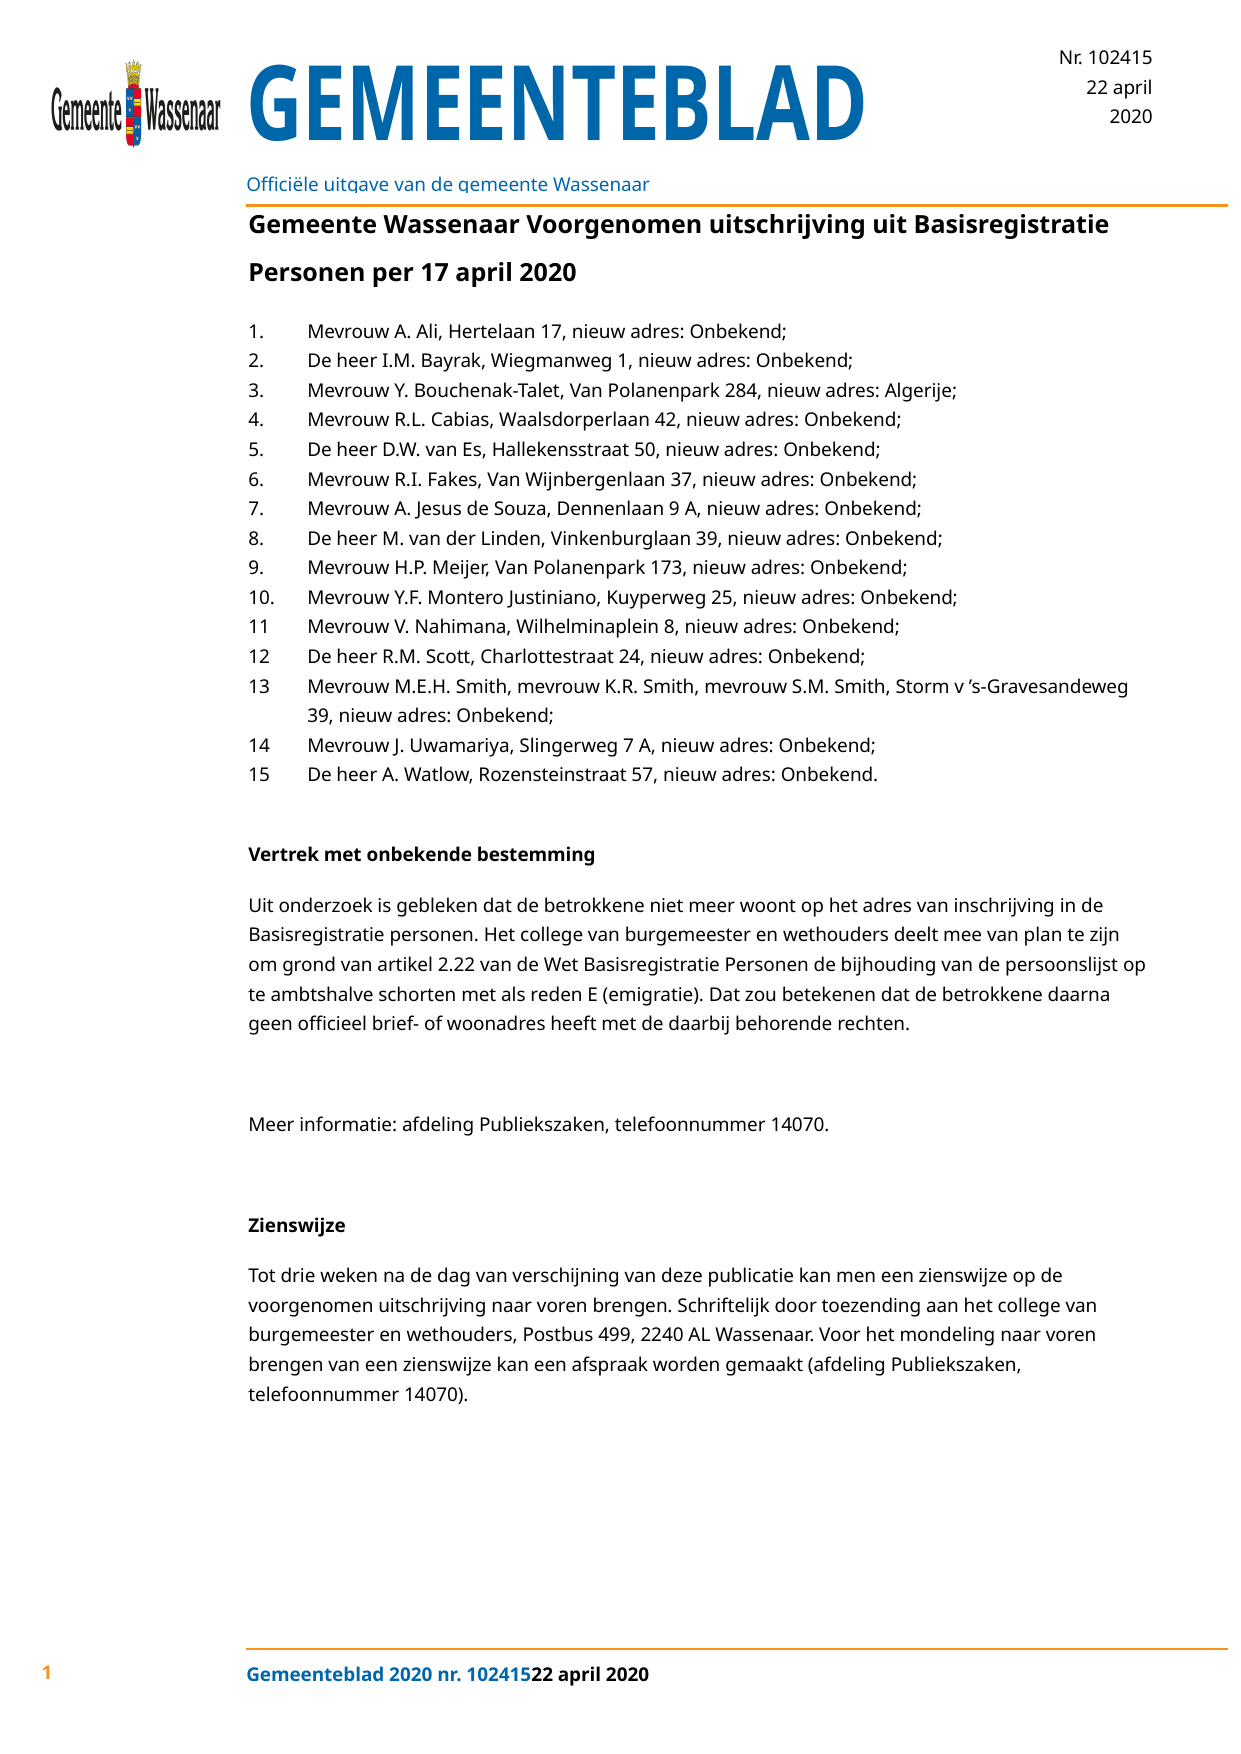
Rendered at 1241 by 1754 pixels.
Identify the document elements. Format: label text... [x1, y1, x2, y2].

list Mevrouw A. Ali, Hertelaan 17, nieuw adres: Onbekend; [248, 318, 1152, 344]
picture [41, 47, 231, 172]
list Mevrouw J. Uwamariya, Slingerweg 7 A, nieuw adres: Onbekend; [248, 732, 1152, 758]
list Mevrouw H.P. Meijer, Van Polanenpark 173, nieuw adres: Onbekend; [248, 554, 1152, 580]
list Mevrouw A. Jesus de Souza, Dennenlaan 9 A, nieuw adres: Onbekend; [248, 495, 1152, 521]
list Mevrouw Y. Bouchenak-Talet, Van Polanenpark 284, nieuw adres: Algerije; [248, 377, 1152, 403]
text Tot drie weken na de dag van verschijning van deze publicatie kan men een zienswijze op de voorgenomen uitschrijving naar voren brengen. Schriftelijk door toezending aan het college van burgemeester en wethouders, Postbus 499, 2240 AL Wassenaar. Voor het mondeling naar voren brengen van een zienswijze kan een afspraak worden gemaakt (afdeling Publiekszaken, telefoonnummer 14070). [248, 1262, 1152, 1407]
list Mevrouw R.I. Fakes, Van Wijnbergenlaan 37, nieuw adres: Onbekend; [248, 466, 1152, 492]
list De heer R.M. Scott, Charlottestraat 24, nieuw adres: Onbekend; [248, 643, 1152, 669]
list Mevrouw V. Nahimana, Wilhelminaplein 8, nieuw adres: Onbekend; [248, 614, 1152, 639]
list Mevrouw Y.F. Montero Justiniano, Kuyperweg 25, nieuw adres: Onbekend; [248, 584, 1152, 610]
list De heer M. van der Linden, Vinkenburglaan 39, nieuw adres: Onbekend; [248, 525, 1152, 551]
list De heer D.W. van Es, Hallekensstraat 50, nieuw adres: Onbekend; [248, 436, 1152, 462]
text Meer informatie: afdeling Publiekszaken, telefoonnummer 14070. [248, 1111, 1152, 1137]
list De heer A. Watlow, Rozensteinstraat 57, nieuw adres: Onbekend. [248, 762, 1152, 787]
text Vertrek met onbekende bestemming [248, 842, 1152, 867]
text Zienswijze [248, 1212, 1152, 1238]
list De heer I.M. Bayrak, Wiegmanweg 1, nieuw adres: Onbekend; [248, 347, 1152, 373]
text Uit onderzoek is gebleken dat de betrokkene niet meer woont op het adres van inschrijving in de Basisregistratie personen. Het college van burgemeester en wethouders deelt mee van plan te zijn om grond van artikel 2.22 van de Wet Basisregistratie Personen de bijhouding van de persoonslijst op te ambtshalve schorten met als reden E (emigratie). Dat zou betekenen dat de betrokkene daarna geen officieel brief- of woonadres heeft met de daarbij behorende rechten. [248, 892, 1152, 1036]
list Mevrouw R.L. Cabias, Waalsdorperlaan 42, nieuw adres: Onbekend; [248, 407, 1152, 432]
list Mevrouw M.E.H. Smith, mevrouw K.R. Smith, mevrouw S.M. Smith, Storm v ’s-Gravesandeweg 39, nieuw adres: Onbekend; [248, 673, 1152, 728]
text Gemeente Wassenaar Voorgenomen uitschrijving uit Basisregistratie Personen per 17 april 2020 [248, 207, 1152, 288]
